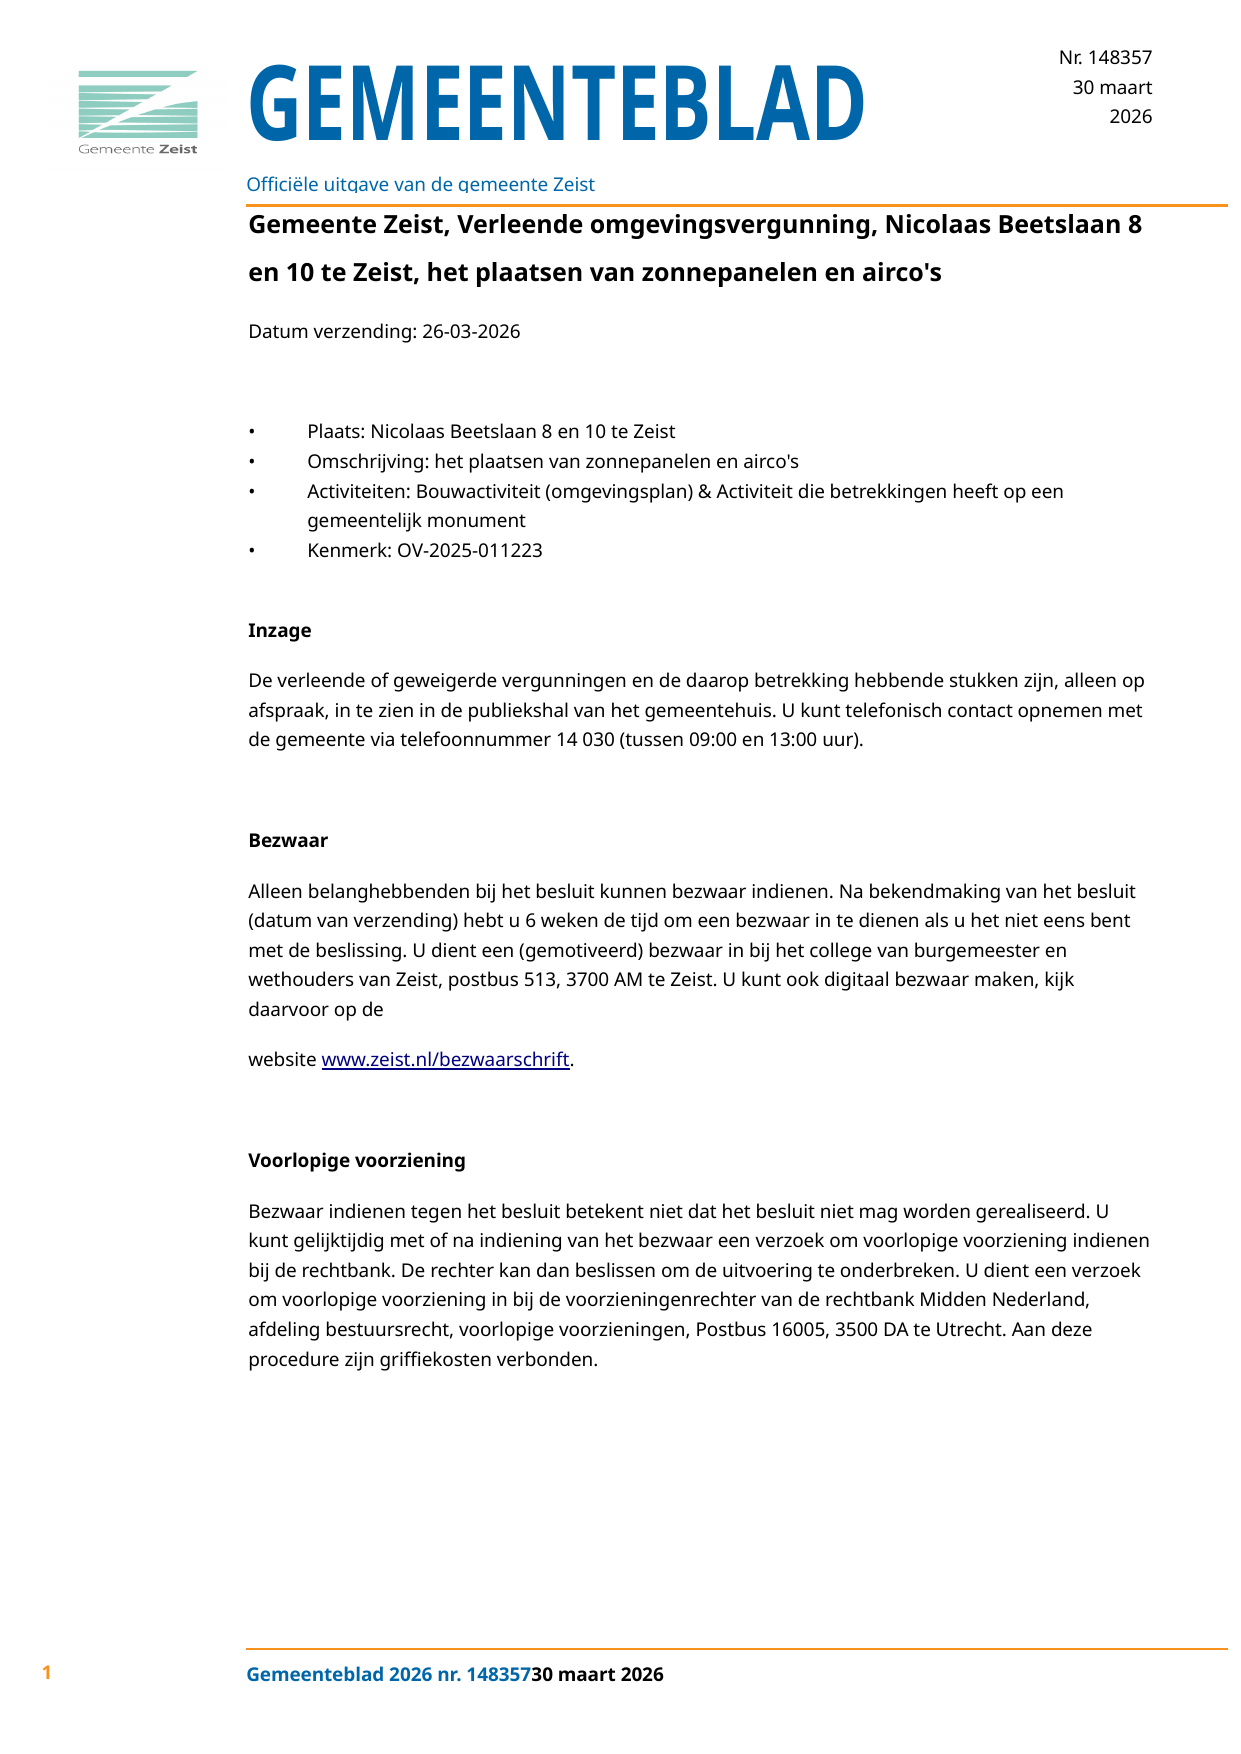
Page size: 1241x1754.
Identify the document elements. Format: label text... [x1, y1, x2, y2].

picture [41, 47, 231, 172]
text Bezwaar indienen tegen het besluit betekent niet dat het besluit niet mag worden gerealiseerd. U kunt gelijktijdig met of na indiening van het bezwaar een verzoek om voorlopige voorziening indienen bij de rechtbank. De rechter kan dan beslissen om de uitvoering te onderbreken. U dient een verzoek om voorlopige voorziening in bij de voorzieningenrechter van de rechtbank Midden Nederland, afdeling bestuursrecht, voorlopige voorzieningen, Postbus 16005, 3500 DA te Utrecht. Aan deze procedure zijn griffiekosten verbonden. [248, 1198, 1152, 1372]
text Inzage [248, 617, 1152, 643]
list Activiteiten: Bouwactiviteit (omgevingsplan) & Activiteit die betrekkingen heeft op een gemeentelijk monument [248, 478, 1152, 533]
text Voorlopige voorziening [248, 1147, 1152, 1173]
text De verleende of geweigerde vergunningen en de daarop betrekking hebbende stukken zijn, alleen op afspraak, in te zien in de publiekshal van het gemeentehuis. U kunt telefonisch contact opnemen met de gemeente via telefoonnummer 14 030 (tussen 09:00 en 13:00 uur). [248, 667, 1152, 752]
text Gemeente Zeist, Verleende omgevingsvergunning, Nicolaas Beetslaan 8 en 10 te Zeist, het plaatsen van zonnepanelen en airco's [248, 207, 1152, 288]
list Plaats: Nicolaas Beetslaan 8 en 10 te Zeist [248, 419, 1152, 444]
list Omschrijving: het plaatsen van zonnepanelen en airco's [248, 448, 1152, 474]
text Alleen belanghebbenden bij het besluit kunnen bezwaar indienen. Na bekendmaking van het besluit (datum van verzending) hebt u 6 weken de tijd om een bezwaar in te dienen als u het niet eens bent met de beslissing. U dient een (gemotiveerd) bezwaar in bij het college van burgemeester en wethouders van Zeist, postbus 513, 3700 AM te Zeist. U kunt ook digitaal bezwaar maken, kijk daarvoor op de [248, 878, 1152, 1022]
text Datum verzending: 26-03-2026 [248, 318, 1152, 344]
text Bezwaar [248, 827, 1152, 853]
text website www.zeist.nl/bezwaarschrift. [248, 1047, 1152, 1072]
list Kenmerk: OV-2025-011223 [248, 537, 1152, 563]
